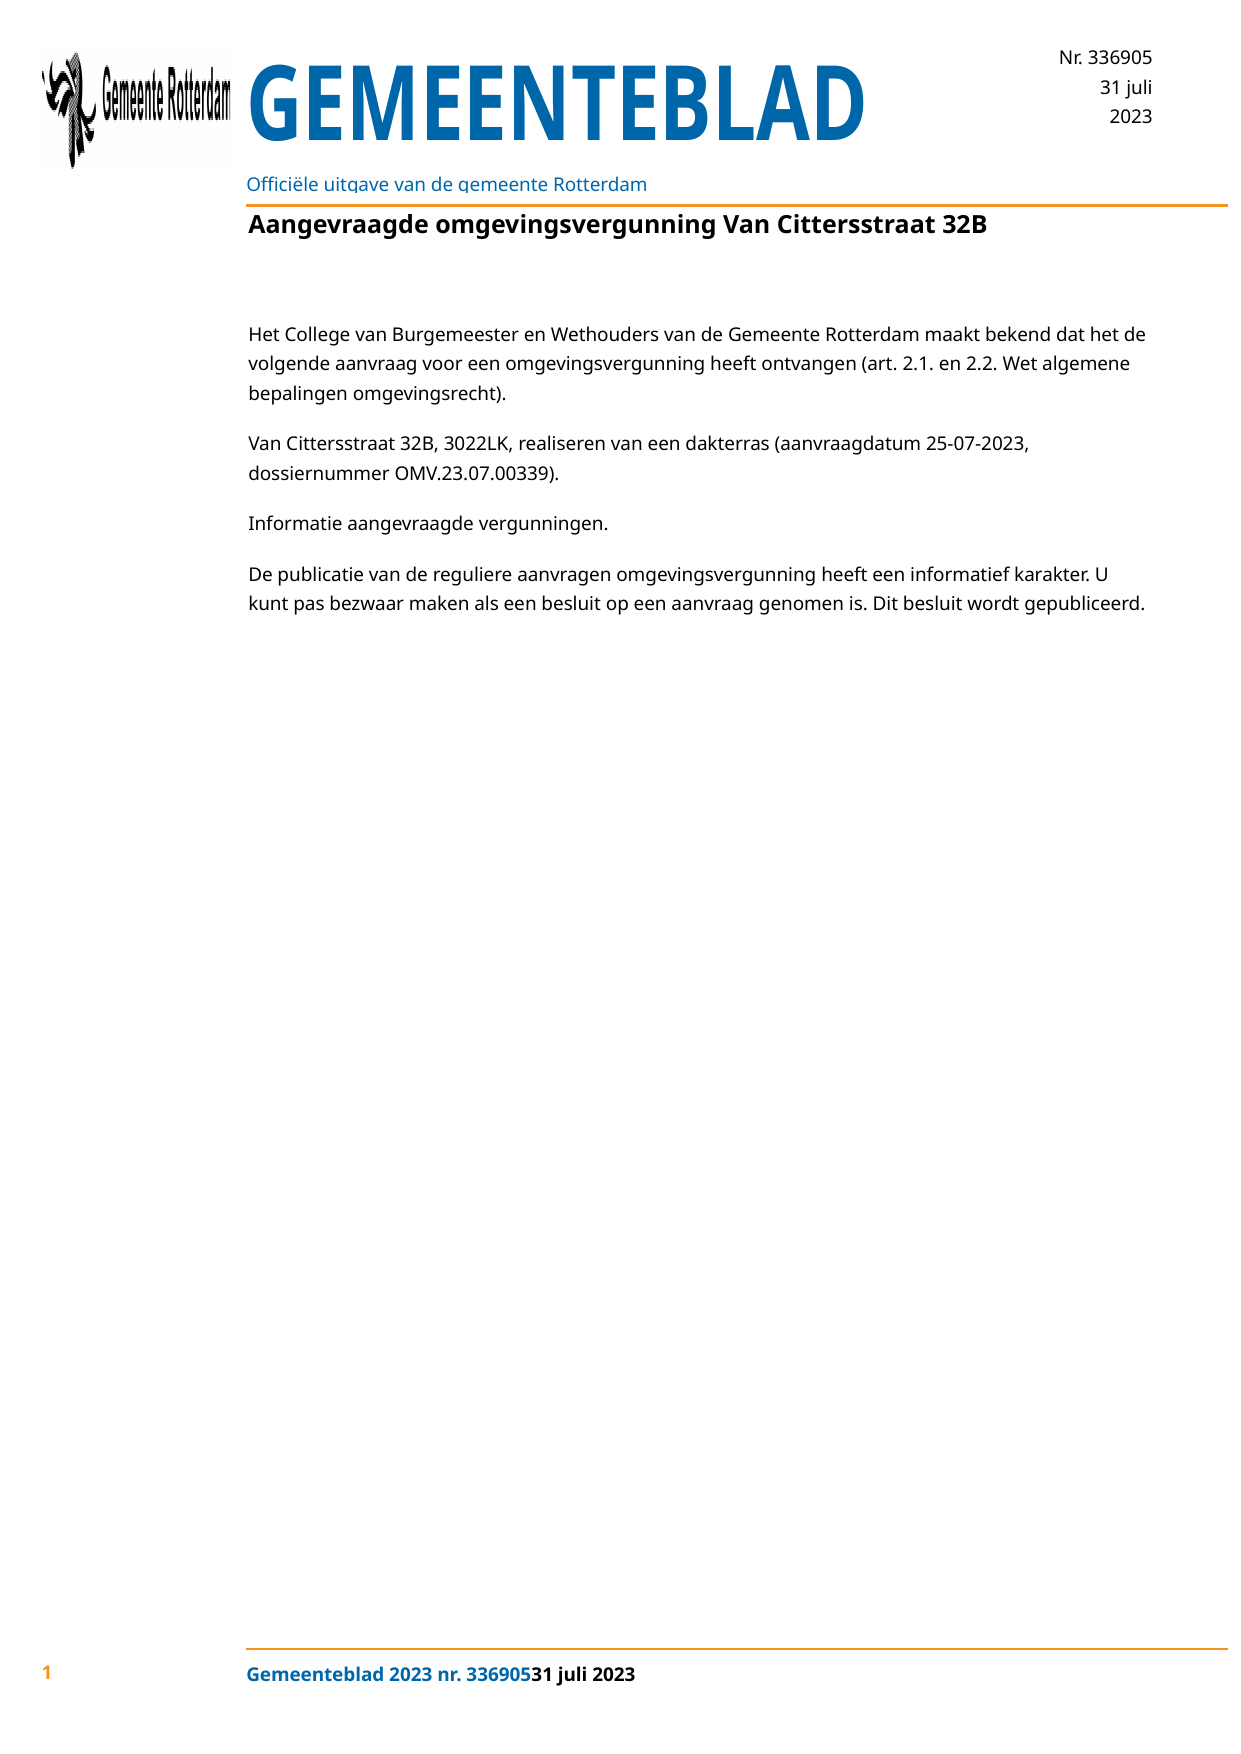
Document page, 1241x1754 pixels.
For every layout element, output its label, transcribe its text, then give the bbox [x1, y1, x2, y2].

picture [41, 47, 231, 172]
text Van Cittersstraat 32B, 3022LK, realiseren van een dakterras (aanvraagdatum 25-07-2023, dossiernummer OMV.23.07.00339). [248, 430, 1152, 486]
text Aangevraagde omgevingsvergunning Van Cittersstraat 32B [248, 207, 1152, 241]
text De publicatie van de reguliere aanvragen omgevingsvergunning heeft een informatief karakter. U kunt pas bezwaar maken als een besluit op een aanvraag genomen is. Dit besluit wordt gepubliceerd. [248, 561, 1152, 616]
text Het College van Burgemeester en Wethouders van de Gemeente Rotterdam maakt bekend dat het de volgende aanvraag voor een omgevingsvergunning heeft ontvangen (art. 2.1. en 2.2. Wet algemene bepalingen omgevingsrecht). [248, 321, 1152, 406]
text Informatie aangevraagde vergunningen. [248, 510, 1152, 536]
